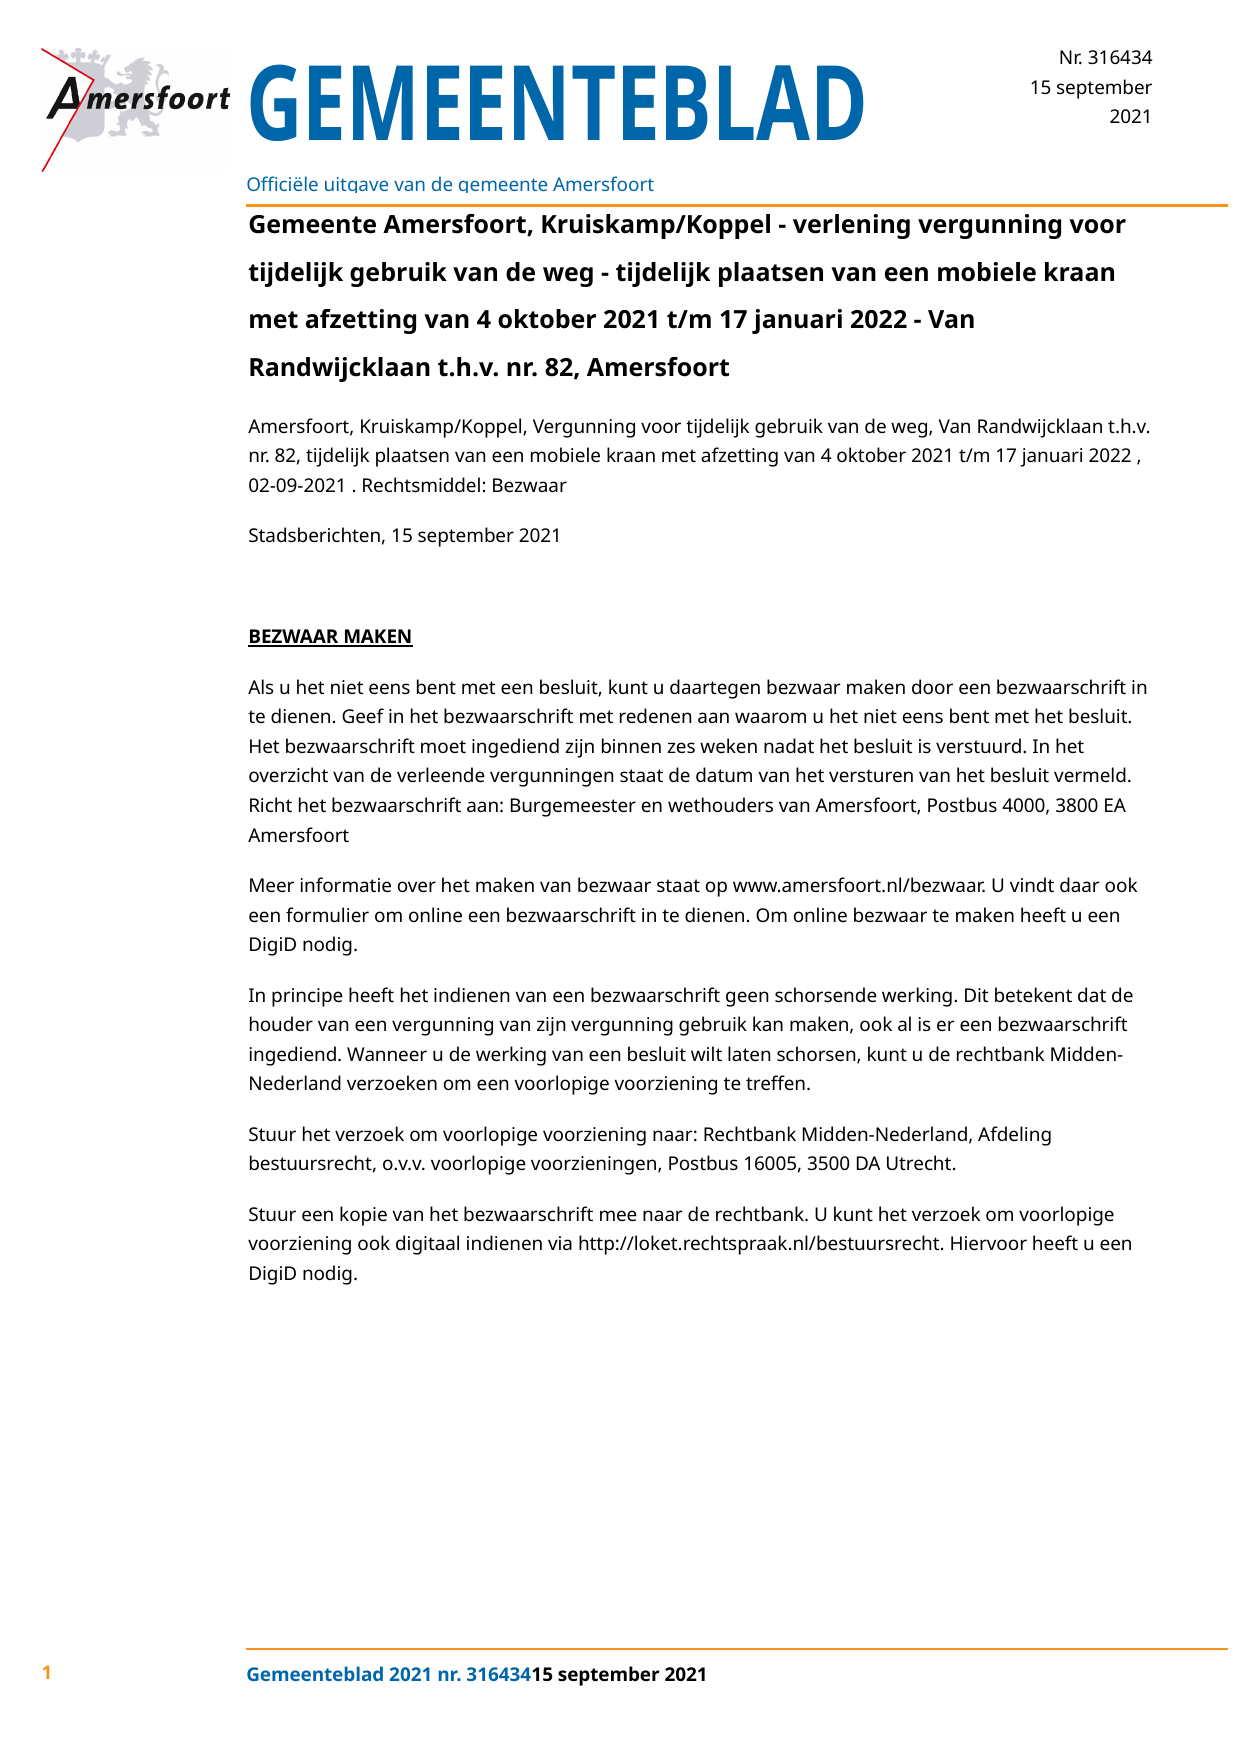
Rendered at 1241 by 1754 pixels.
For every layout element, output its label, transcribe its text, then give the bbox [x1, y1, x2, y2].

picture [41, 47, 231, 172]
text Gemeente Amersfoort, Kruiskamp/Koppel - verlening vergunning voor tijdelijk gebruik van de weg - tijdelijk plaatsen van een mobiele kraan met afzetting van 4 oktober 2021 t/m 17 januari 2022 - Van Randwijcklaan t.h.v. nr. 82, Amersfoort [248, 207, 1152, 384]
text In principe heeft het indienen van een bezwaarschrift geen schorsende werking. Dit betekent dat de houder van een vergunning van zijn vergunning gebruik kan maken, ook al is er een bezwaarschrift ingediend. Wanneer u de werking van een besluit wilt laten schorsen, kunt u de rechtbank Midden-Nederland verzoeken om een voorlopige voorziening te treffen. [248, 982, 1152, 1096]
text Amersfoort, Kruiskamp/Koppel, Vergunning voor tijdelijk gebruik van de weg, Van Randwijcklaan t.h.v. nr. 82, tijdelijk plaatsen van een mobiele kraan met afzetting van 4 oktober 2021 t/m 17 januari 2022 , 02-09-2021 . Rechtsmiddel: Bezwaar [248, 413, 1152, 498]
text Stuur een kopie van het bezwaarschrift mee naar de rechtbank. U kunt het verzoek om voorlopige voorziening ook digitaal indienen via http://loket.rechtspraak.nl/bestuursrecht. Hiervoor heeft u een DigiD nodig. [248, 1201, 1152, 1286]
text Meer informatie over het maken van bezwaar staat op www.amersfoort.nl/bezwaar. U vindt daar ook een formulier om online een bezwaarschrift in te dienen. Om online bezwaar te maken heeft u een DigiD nodig. [248, 872, 1152, 957]
text Stadsberichten, 15 september 2021 [248, 523, 1152, 548]
text Stuur het verzoek om voorlopige voorziening naar: Rechtbank Midden-Nederland, Afdeling bestuursrecht, o.v.v. voorlopige voorzieningen, Postbus 16005, 3500 DA Utrecht. [248, 1121, 1152, 1176]
text BEZWAAR MAKEN [248, 623, 1152, 649]
text Als u het niet eens bent met een besluit, kunt u daartegen bezwaar maken door een bezwaarschrift in te dienen. Geef in het bezwaarschrift met redenen aan waarom u het niet eens bent met het besluit. Het bezwaarschrift moet ingediend zijn binnen zes weken nadat het besluit is verstuurd. In het overzicht van de verleende vergunningen staat de datum van het versturen van het besluit vermeld. Richt het bezwaarschrift aan: Burgemeester en wethouders van Amersfoort, Postbus 4000, 3800 EA Amersfoort [248, 674, 1152, 848]
